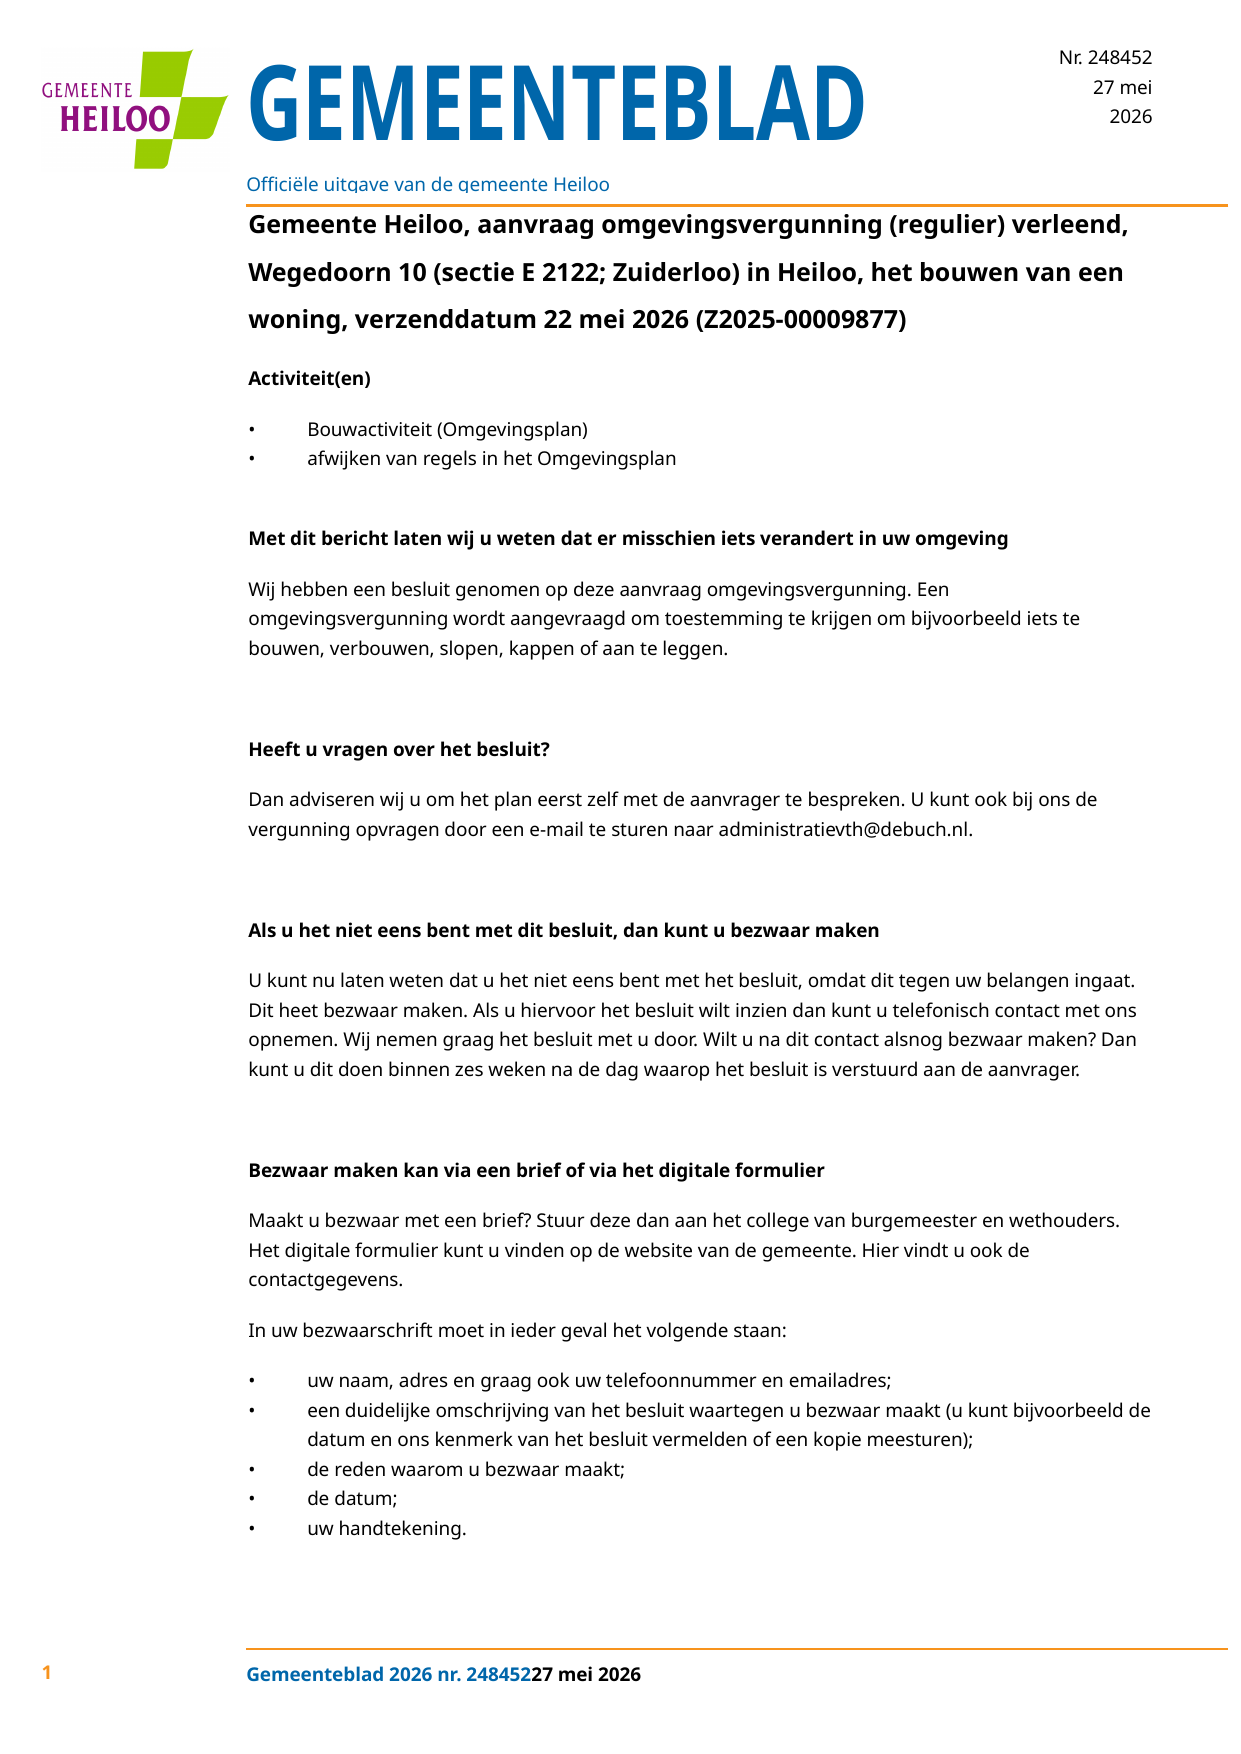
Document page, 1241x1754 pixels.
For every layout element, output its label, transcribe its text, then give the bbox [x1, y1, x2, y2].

list uw naam, adres en graag ook uw telefoonnummer en emailadres; [248, 1367, 1152, 1393]
text Wij hebben een besluit genomen op deze aanvraag omgevingsvergunning. Een omgevingsvergunning wordt aangevraagd om toestemming te krijgen om bijvoorbeeld iets te bouwen, verbouwen, slopen, kappen of aan te leggen. [248, 576, 1152, 661]
text Heeft u vragen over het besluit? [248, 736, 1152, 762]
list afwijken van regels in het Omgevingsplan [248, 446, 1152, 471]
text Activiteit(en) [248, 366, 1152, 391]
text Bezwaar maken kan via een brief of via het digitale formulier [248, 1157, 1152, 1182]
text Met dit bericht laten wij u weten dat er misschien iets verandert in uw omgeving [248, 526, 1152, 551]
text Als u het niet eens bent met dit besluit, dan kunt u bezwaar maken [248, 917, 1152, 942]
text Maakt u bezwaar met een brief? Stuur deze dan aan het college van burgemeester en wethouders. Het digitale formulier kunt u vinden op de website van de gemeente. Hier vindt u ook de contactgegevens. [248, 1207, 1152, 1292]
list uw handtekening. [248, 1515, 1152, 1541]
text In uw bezwaarschrift moet in ieder geval het volgende staan: [248, 1317, 1152, 1342]
text U kunt nu laten weten dat u het niet eens bent met het besluit, omdat dit tegen uw belangen ingaat. Dit heet bezwaar maken. Als u hiervoor het besluit wilt inzien dan kunt u telefonisch contact met ons opnemen. Wij nemen graag het besluit met u door. Wilt u na dit contact alsnog bezwaar maken? Dan kunt u dit doen binnen zes weken na de dag waarop het besluit is verstuurd aan de aanvrager. [248, 967, 1152, 1082]
list Bouwactiviteit (Omgevingsplan) [248, 416, 1152, 442]
list een duidelijke omschrijving van het besluit waartegen u bezwaar maakt (u kunt bijvoorbeeld de datum en ons kenmerk van het besluit vermelden of een kopie meesturen); [248, 1397, 1152, 1452]
list de datum; [248, 1486, 1152, 1511]
list de reden waarom u bezwaar maakt; [248, 1456, 1152, 1482]
picture [41, 47, 231, 172]
text Gemeente Heiloo, aanvraag omgevingsvergunning (regulier) verleend, Wegedoorn 10 (sectie E 2122; Zuiderloo) in Heiloo, het bouwen van een woning, verzenddatum 22 mei 2026 (Z2025-00009877) [248, 207, 1152, 336]
text Dan adviseren wij u om het plan eerst zelf met de aanvrager te bespreken. U kunt ook bij ons de vergunning opvragen door een e-mail te sturen naar administratievth@debuch.nl. [248, 786, 1152, 842]
